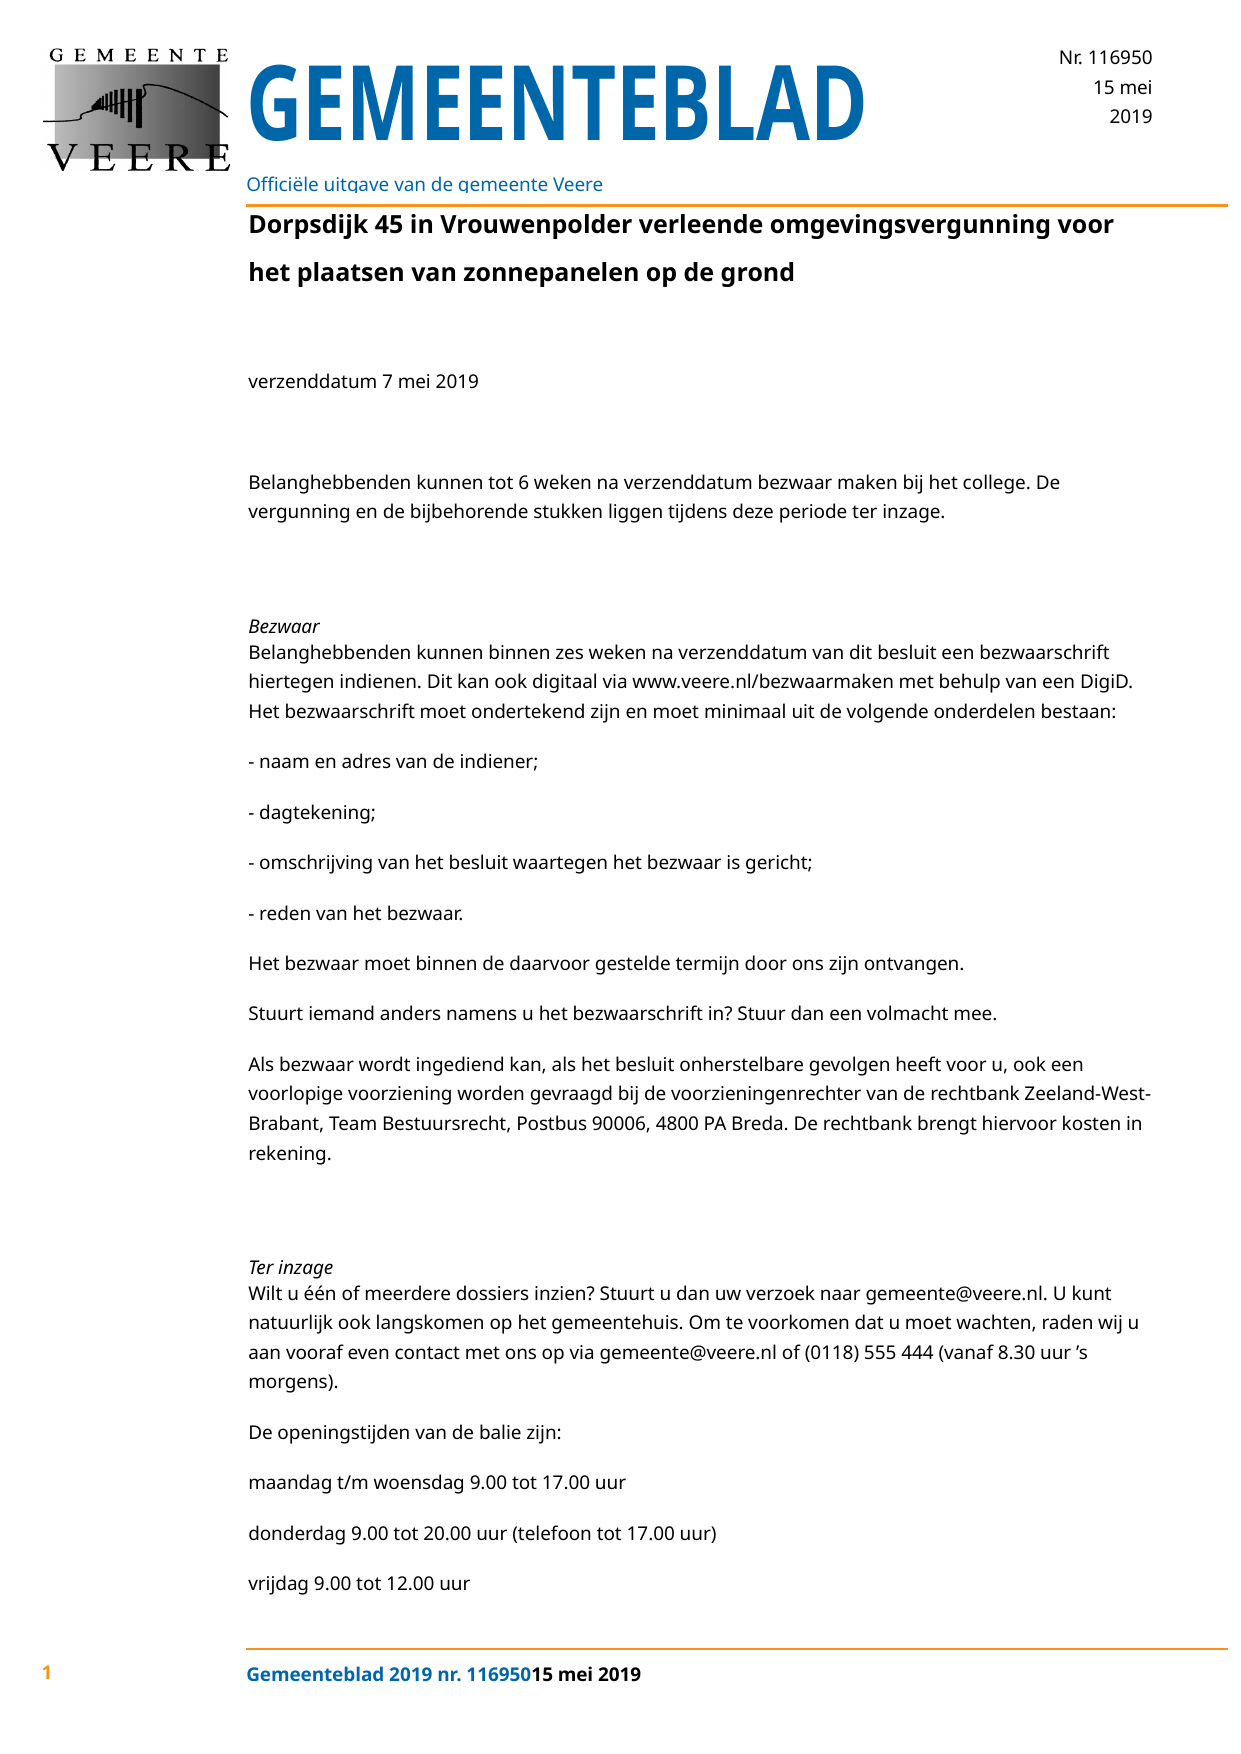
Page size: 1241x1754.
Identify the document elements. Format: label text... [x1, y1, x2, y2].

text Ter inzage [248, 1254, 1152, 1280]
text donderdag 9.00 tot 20.00 uur (telefoon tot 17.00 uur) [248, 1520, 1152, 1546]
text Dorpsdijk 45 in Vrouwenpolder verleende omgevingsvergunning voor het plaatsen van zonnepanelen op de grond [248, 207, 1152, 288]
text vrijdag 9.00 tot 12.00 uur [248, 1570, 1152, 1596]
text verzenddatum 7 mei 2019 [248, 368, 1152, 394]
text - dagtekening; [248, 799, 1152, 824]
text - naam en adres van de indiener; [248, 748, 1152, 774]
picture [41, 47, 231, 172]
text Het bezwaar moet binnen de daarvoor gestelde termijn door ons zijn ontvangen. [248, 950, 1152, 976]
text Stuurt iemand anders namens u het bezwaarschrift in? Stuur dan een volmacht mee. [248, 1001, 1152, 1026]
text Wilt u één of meerdere dossiers inzien? Stuurt u dan uw verzoek naar gemeente@veere.nl. U kunt natuurlijk ook langskomen op het gemeentehuis. Om te voorkomen dat u moet wachten, raden wij u aan vooraf even contact met ons op via gemeente@veere.nl of (0118) 555 444 (vanaf 8.30 uur ’s morgens). [248, 1280, 1152, 1394]
text Bezwaar [248, 613, 1152, 639]
text Belanghebbenden kunnen tot 6 weken na verzenddatum bezwaar maken bij het college. De vergunning en de bijbehorende stukken liggen tijdens deze periode ter inzage. [248, 469, 1152, 524]
text - omschrijving van het besluit waartegen het bezwaar is gericht; [248, 849, 1152, 875]
text Belanghebbenden kunnen binnen zes weken na verzenddatum van dit besluit een bezwaarschrift hiertegen indienen. Dit kan ook digitaal via www.veere.nl/bezwaarmaken met behulp van een DigiD. Het bezwaarschrift moet ondertekend zijn en moet minimaal uit de volgende onderdelen bestaan: [248, 639, 1152, 724]
text - reden van het bezwaar. [248, 900, 1152, 925]
text De openingstijden van de balie zijn: [248, 1419, 1152, 1445]
text maandag t/m woensdag 9.00 tot 17.00 uur [248, 1469, 1152, 1495]
text Als bezwaar wordt ingediend kan, als het besluit onherstelbare gevolgen heeft voor u, ook een voorlopige voorziening worden gevraagd bij de voorzieningenrechter van de rechtbank Zeeland-West-Brabant, Team Bestuursrecht, Postbus 90006, 4800 PA Breda. De rechtbank brengt hiervoor kosten in rekening. [248, 1051, 1152, 1165]
